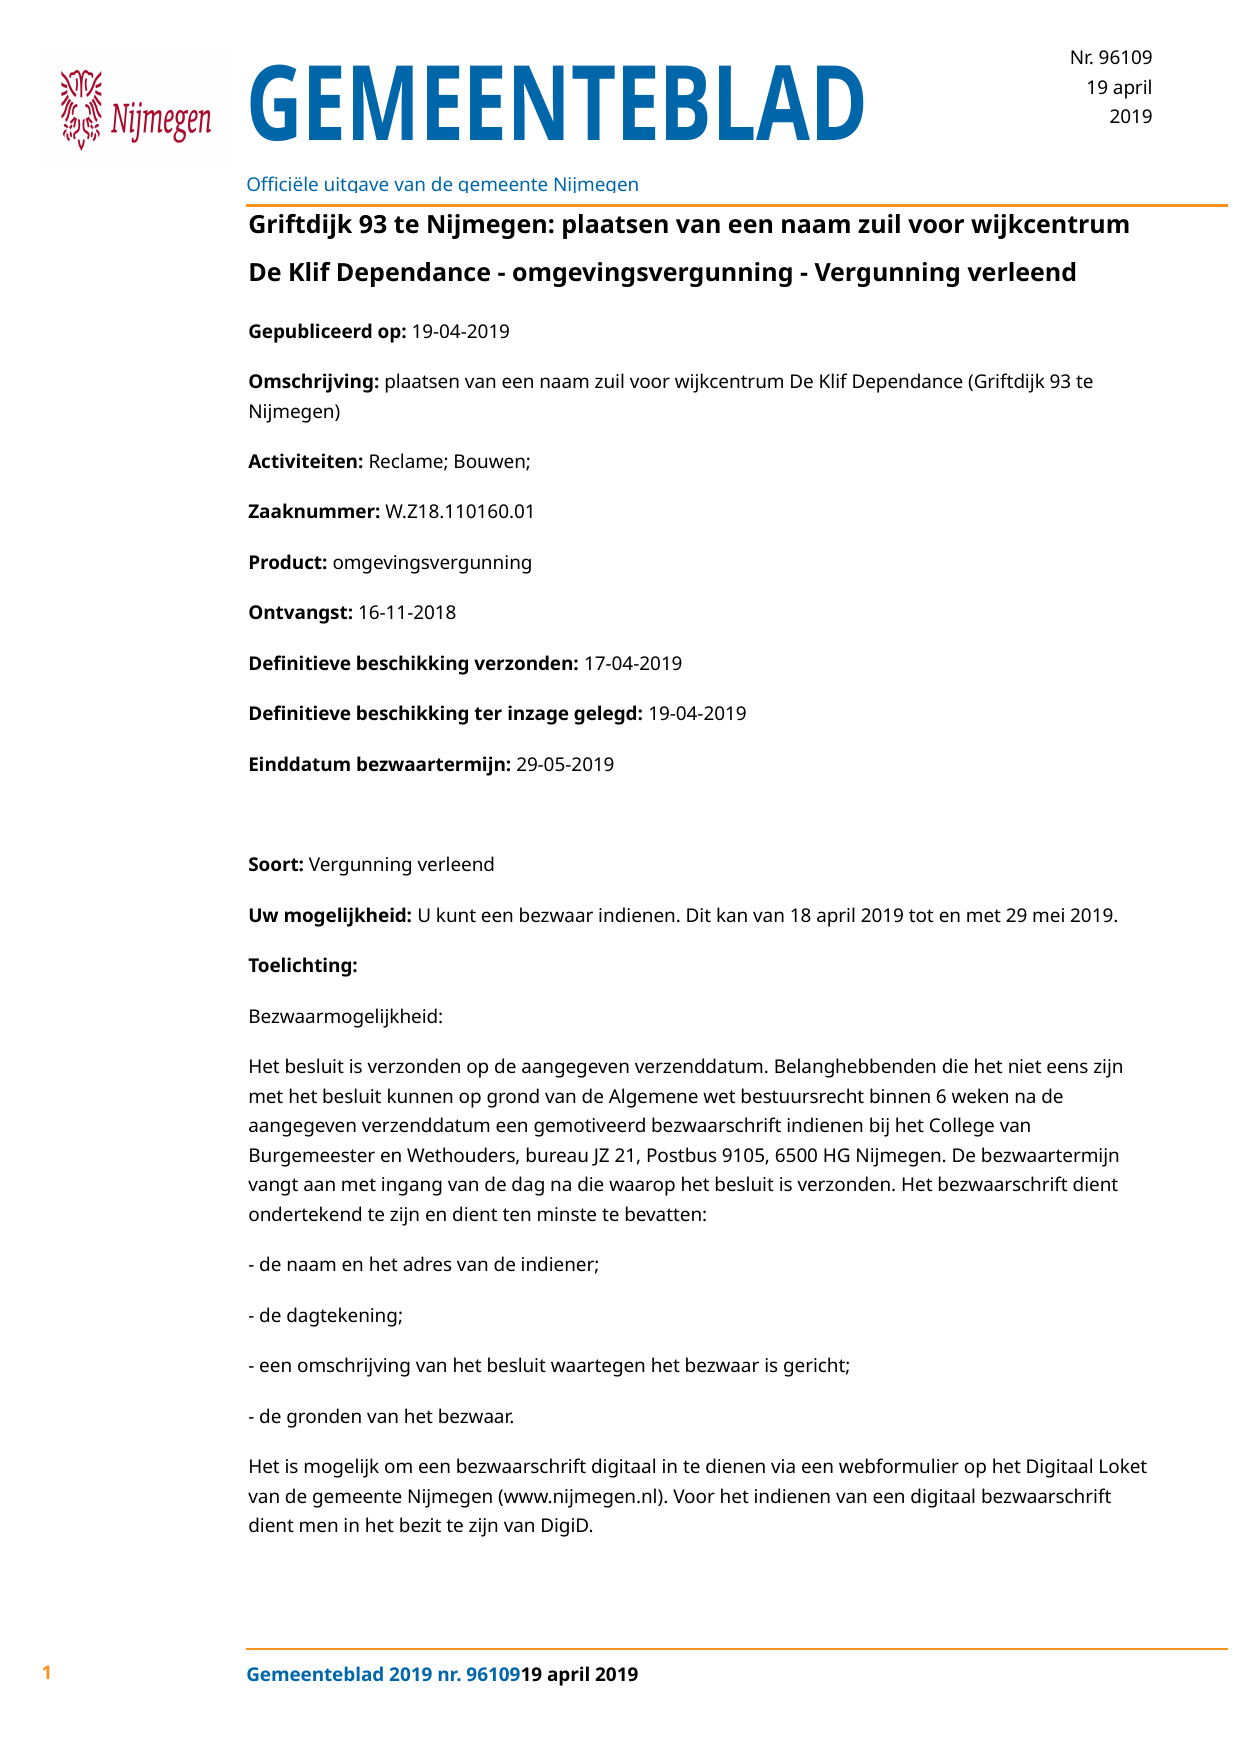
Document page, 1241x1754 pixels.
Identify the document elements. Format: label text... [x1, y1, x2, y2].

text Griftdijk 93 te Nijmegen: plaatsen van een naam zuil voor wijkcentrum De Klif Dependance - omgevingsvergunning - Vergunning verleend [248, 207, 1152, 288]
picture [41, 47, 231, 172]
text - de naam en het adres van de indiener; [248, 1252, 1152, 1277]
text Toelichting: [248, 952, 1152, 978]
text Definitieve beschikking verzonden: 17-04-2019 [248, 650, 1152, 676]
text Het is mogelijk om een bezwaarschrift digitaal in te dienen via een webformulier op het Digitaal Loket van de gemeente Nijmegen (www.nijmegen.nl). Voor het indienen van een digitaal bezwaarschrift dient men in het bezit te zijn van DigiD. [248, 1453, 1152, 1538]
text Product: omgevingsvergunning [248, 549, 1152, 575]
text Omschrijving: plaatsen van een naam zuil voor wijkcentrum De Klif Dependance (Griftdijk 93 te Nijmegen) [248, 368, 1152, 424]
text Gepubliceerd op: 19-04-2019 [248, 318, 1152, 344]
text Het besluit is verzonden op de aangegeven verzenddatum. Belanghebbenden die het niet eens zijn met het besluit kunnen op grond van de Algemene wet bestuursrecht binnen 6 weken na de aangegeven verzenddatum een gemotiveerd bezwaarschrift indienen bij het College van Burgemeester en Wethouders, bureau JZ 21, Postbus 9105, 6500 HG Nijmegen. De bezwaartermijn vangt aan met ingang van de dag na die waarop het besluit is verzonden. Het bezwaarschrift dient ondertekend te zijn en dient ten minste te bevatten: [248, 1053, 1152, 1227]
text Ontvangst: 16-11-2018 [248, 599, 1152, 625]
text Activiteiten: Reclame; Bouwen; [248, 448, 1152, 474]
text Bezwaarmogelijkheid: [248, 1003, 1152, 1029]
text Definitieve beschikking ter inzage gelegd: 19-04-2019 [248, 700, 1152, 726]
text - een omschrijving van het besluit waartegen het bezwaar is gericht; [248, 1352, 1152, 1378]
text Soort: Vergunning verleend [248, 852, 1152, 877]
text Einddatum bezwaartermijn: 29-05-2019 [248, 751, 1152, 777]
text - de dagtekening; [248, 1302, 1152, 1328]
text Uw mogelijkheid: U kunt een bezwaar indienen. Dit kan van 18 april 2019 tot en met 29 mei 2019. [248, 902, 1152, 928]
text Zaaknummer: W.Z18.110160.01 [248, 499, 1152, 524]
text - de gronden van het bezwaar. [248, 1403, 1152, 1429]
